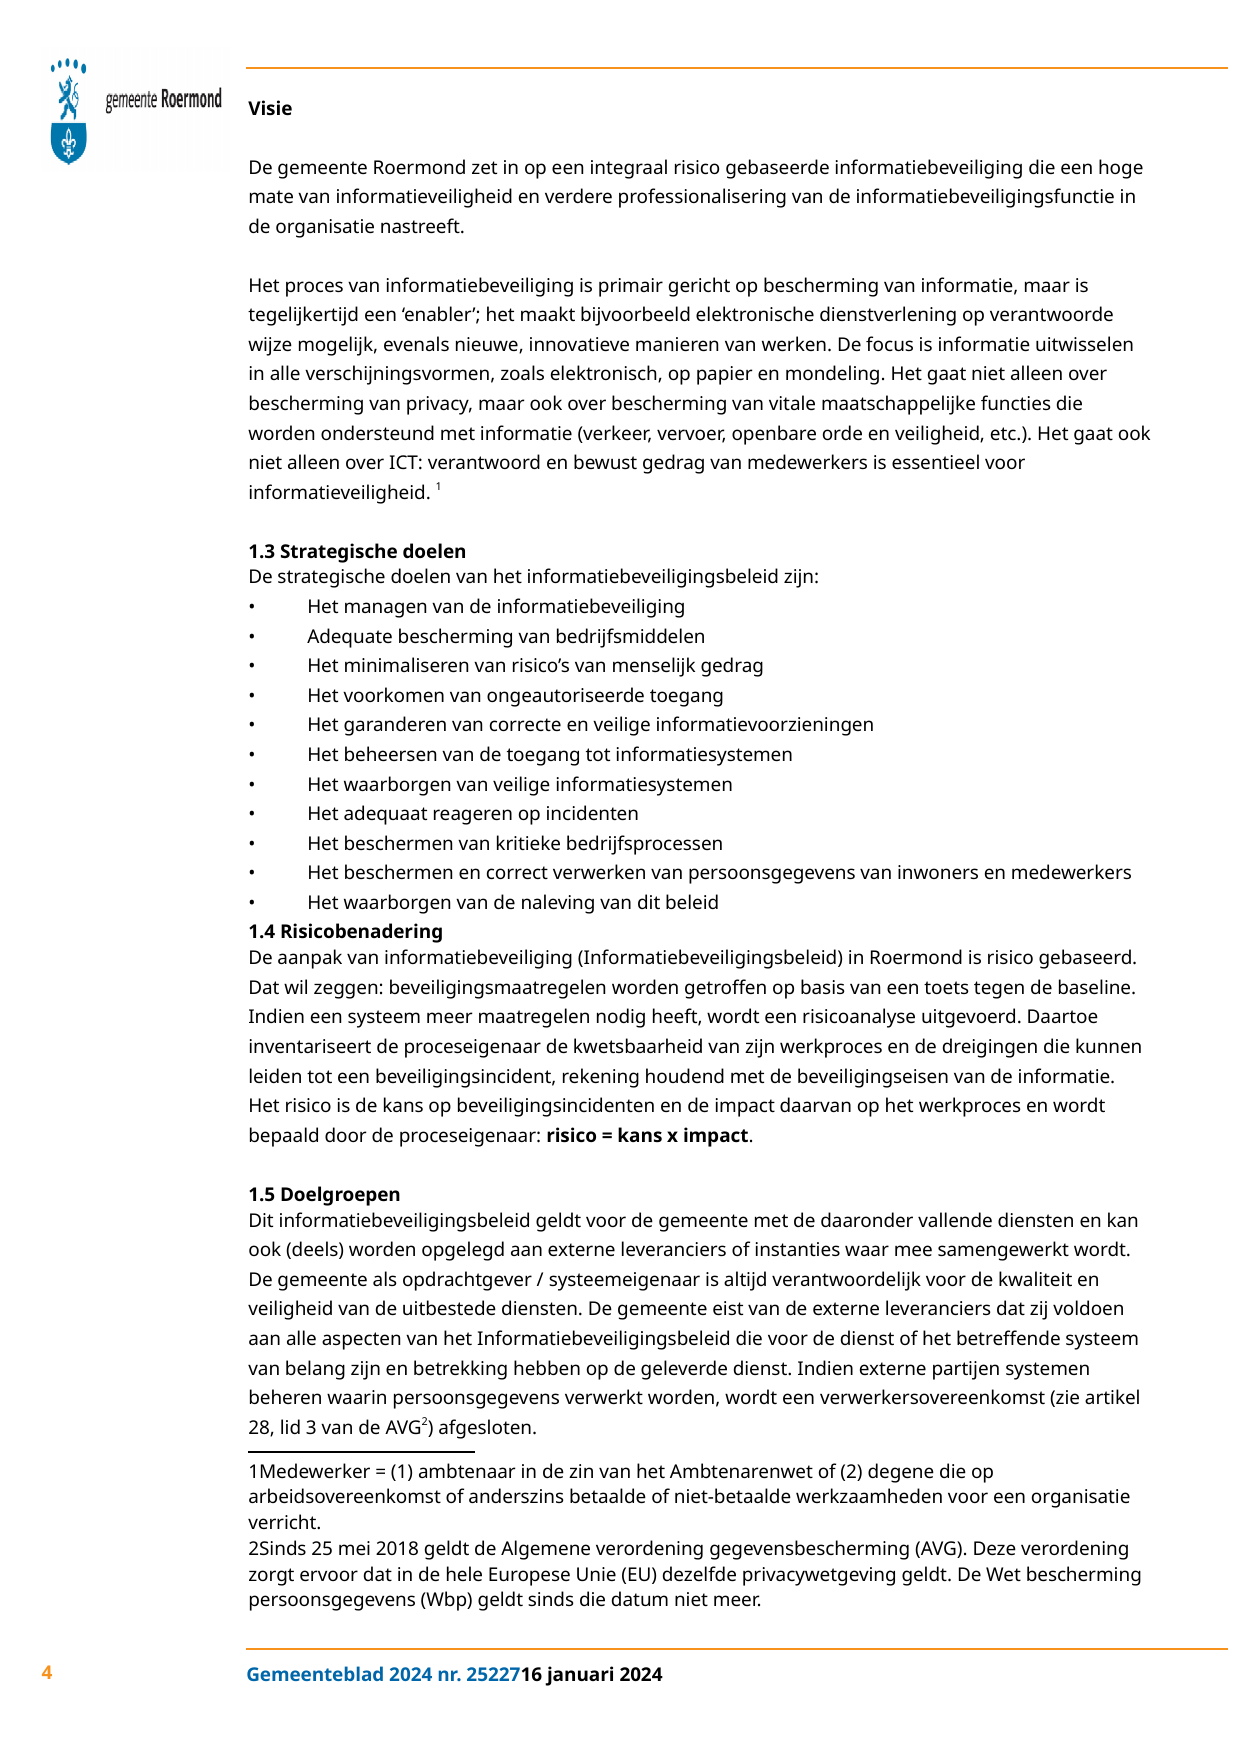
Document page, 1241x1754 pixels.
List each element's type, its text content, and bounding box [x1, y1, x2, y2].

list Het voorkomen van ongeautoriseerde toegang [248, 682, 1152, 708]
text Medewerker = (1) ambtenaar in de zin van het Ambtenarenwet of (2) degene die op arbeidsovereenkomst of anderszins betaalde of niet-betaalde werkzaamheden voor een organisatie verricht. [248, 1458, 1152, 1535]
list Het beschermen en correct verwerken van persoonsgegevens van inwoners en medewerkers [248, 859, 1152, 885]
table_header De gemeente Roermond zet in op een integraal risico gebaseerde informatiebeveiliging die een hoge mate van informatieveiligheid en verdere professionalisering van de informatiebeveiligingsfunctie in de organisatie nastreeft. [248, 154, 1152, 239]
text 1.3 Strategische doelen [248, 538, 1152, 564]
list Het minimaliseren van risico’s van menselijk gedrag [248, 652, 1152, 678]
text Visie [248, 95, 1152, 121]
text Sinds 25 mei 2018 geldt de Algemene verordening gegevensbescherming (AVG). Deze verordening zorgt ervoor dat in de hele Europese Unie (EU) dezelfde privacywetgeving geldt. De Wet bescherming persoonsgegevens (Wbp) geldt sinds die datum niet meer. [248, 1535, 1152, 1612]
list Het beschermen van kritieke bedrijfsprocessen [248, 830, 1152, 856]
picture [41, 47, 231, 172]
text 1.5 Doelgroepen [248, 1181, 1152, 1207]
list Het waarborgen van veilige informatiesystemen [248, 771, 1152, 797]
text 1.4 Risicobenadering [248, 919, 1152, 944]
list Het waarborgen van de naleving van dit beleid [248, 889, 1152, 915]
text De aanpak van informatiebeveiliging (Informatiebeveiligingsbeleid) in Roermond is risico gebaseerd. Dat wil zeggen: beveiligingsmaatregelen worden getroffen op basis van een toets tegen de baseline. Indien een systeem meer maatregelen nodig heeft, wordt een risicoanalyse uitgevoerd. Daartoe inventariseert de proceseigenaar de kwetsbaarheid van zijn werkproces en de dreigingen die kunnen leiden tot een beveiligingsincident, rekening houdend met de beveiligingseisen van de informatie. Het risico is de kans op beveiligingsincidenten en de impact daarvan op het werkproces en wordt bepaald door de proceseigenaar: risico = kans x impact. [248, 944, 1152, 1148]
text Het proces van informatiebeveiliging is primair gericht op bescherming van informatie, maar is tegelijkertijd een ‘enabler’; het maakt bijvoorbeeld elektronische dienstverlening op verantwoorde wijze mogelijk, evenals nieuwe, innovatieve manieren van werken. De focus is informatie uitwisselen in alle verschijningsvormen, zoals elektronisch, op papier en mondeling. Het gaat niet alleen over bescherming van privacy, maar ook over bescherming van vitale maatschappelijke functies die worden ondersteund met informatie (verkeer, vervoer, openbare orde en veiligheid, etc.). Het gaat ook niet alleen over ICT: verantwoord en bewust gedrag van medewerkers is essentieel voor informatieveiligheid. [248, 272, 1152, 504]
list Het garanderen van correcte en veilige informatievoorzieningen [248, 712, 1152, 737]
list Het managen van de informatiebeveiliging [248, 593, 1152, 619]
list Het adequaat reageren op incidenten [248, 800, 1152, 826]
list Het beheersen van de toegang tot informatiesystemen [248, 741, 1152, 767]
list Adequate bescherming van bedrijfsmiddelen [248, 623, 1152, 649]
text Dit informatiebeveiligingsbeleid geldt voor de gemeente met de daaronder vallende diensten en kan ook (deels) worden opgelegd aan externe leveranciers of instanties waar mee samengewerkt wordt. De gemeente als opdrachtgever / systeemeigenaar is altijd verantwoordelijk voor de kwaliteit en veiligheid van de uitbestede diensten. De gemeente eist van de externe leveranciers dat zij voldoen aan alle aspecten van het Informatiebeveiligingsbeleid die voor de dienst of het betreffende systeem van belang zijn en betrekking hebben op de geleverde dienst. Indien externe partijen systemen beheren waarin persoonsgegevens verwerkt worden, wordt een verwerkersovereenkomst (zie artikel 28, lid 3 van de AVG) afgesloten. [248, 1207, 1152, 1440]
text De strategische doelen van het informatiebeveiligingsbeleid zijn: [248, 564, 1152, 589]
